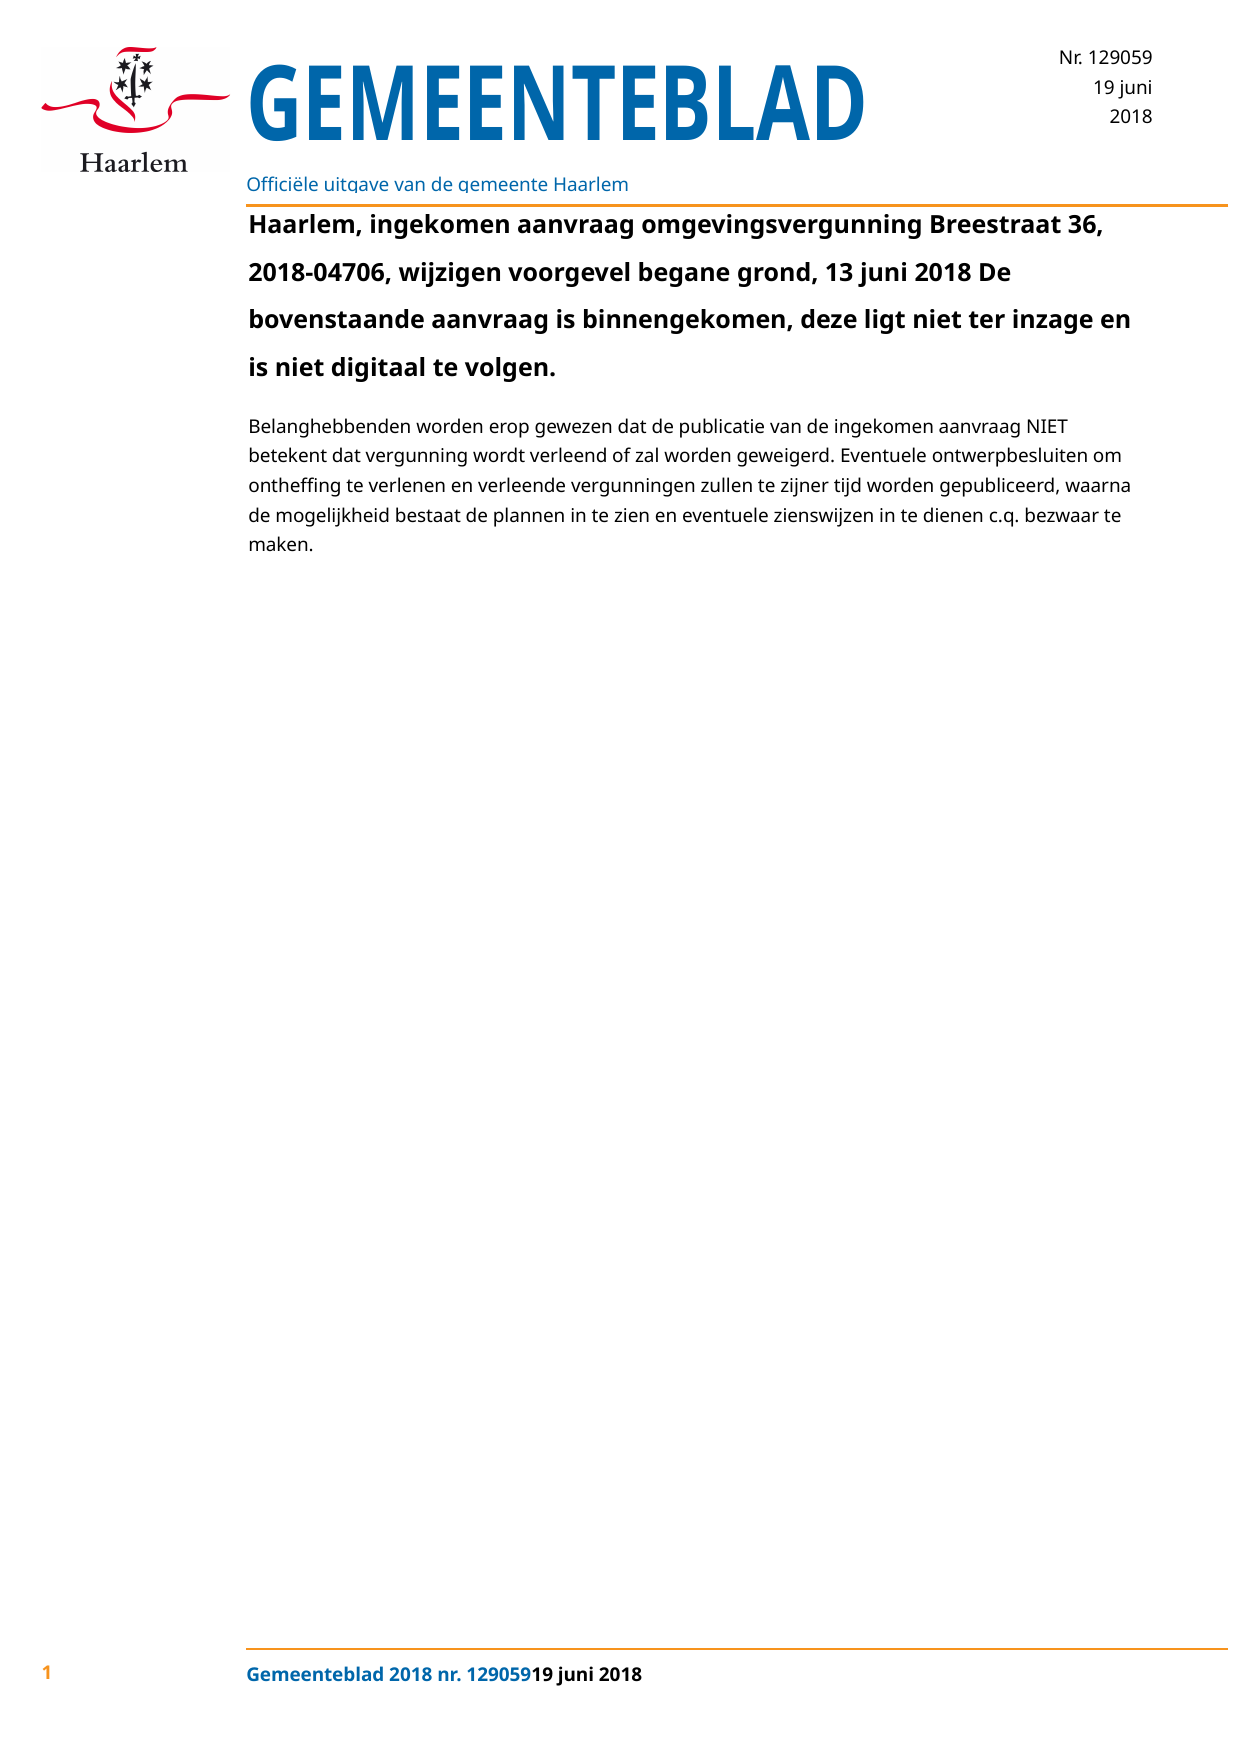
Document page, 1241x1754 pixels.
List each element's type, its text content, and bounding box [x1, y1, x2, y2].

text Haarlem, ingekomen aanvraag omgevingsvergunning Breestraat 36, 2018-04706, wijzigen voorgevel begane grond, 13 juni 2018 De bovenstaande aanvraag is binnengekomen, deze ligt niet ter inzage en is niet digitaal te volgen. [248, 207, 1152, 384]
text Belanghebbenden worden erop gewezen dat de publicatie van de ingekomen aanvraag NIET betekent dat vergunning wordt verleend of zal worden geweigerd. Eventuele ontwerpbesluiten om ontheffing te verlenen en verleende vergunningen zullen te zijner tijd worden gepubliceerd, waarna de mogelijkheid bestaat de plannen in te zien en eventuele zienswijzen in te dienen c.q. bezwaar te maken. [248, 413, 1152, 557]
picture [41, 47, 231, 172]
